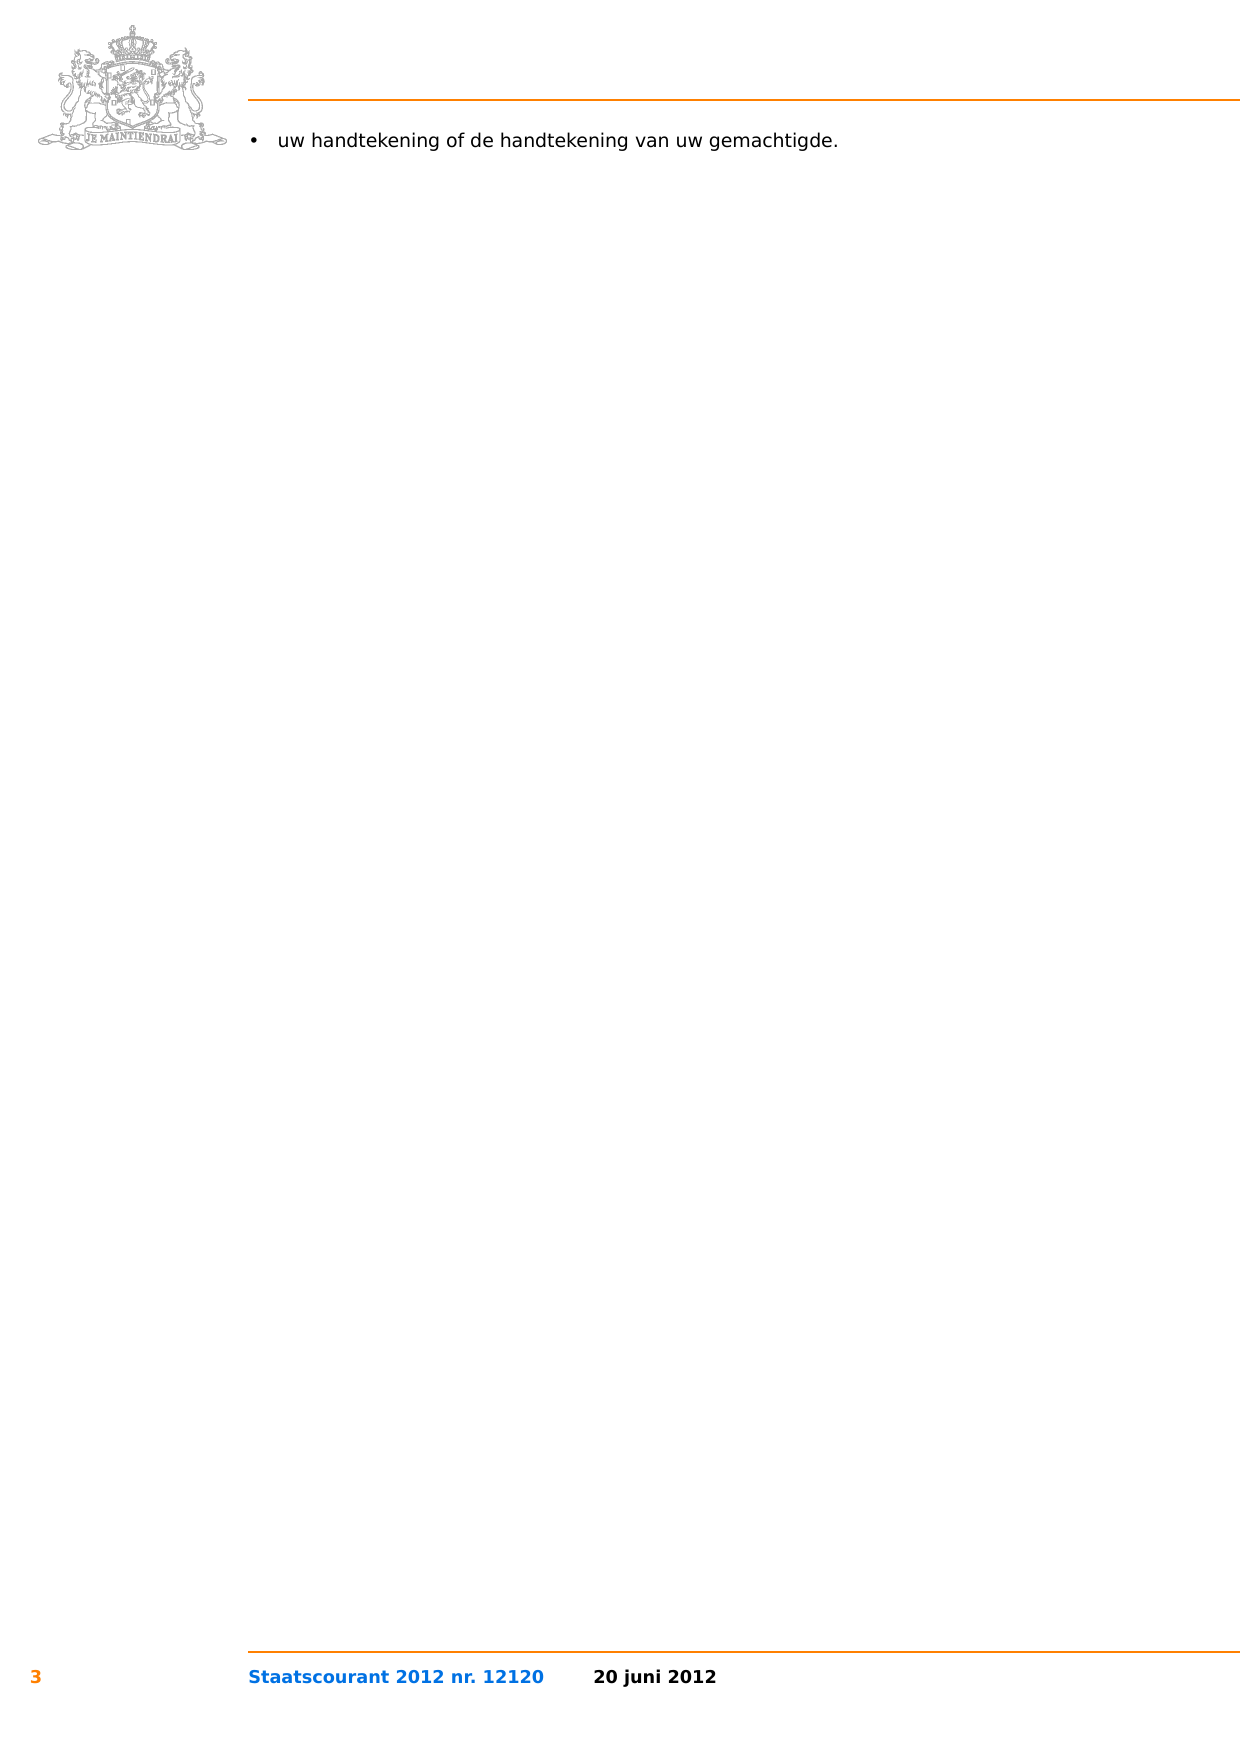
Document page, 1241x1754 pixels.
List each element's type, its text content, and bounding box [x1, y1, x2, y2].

text • uw handtekening of de handtekening van uw gemachtigde. [248, 130, 1163, 152]
picture [38, 25, 227, 150]
